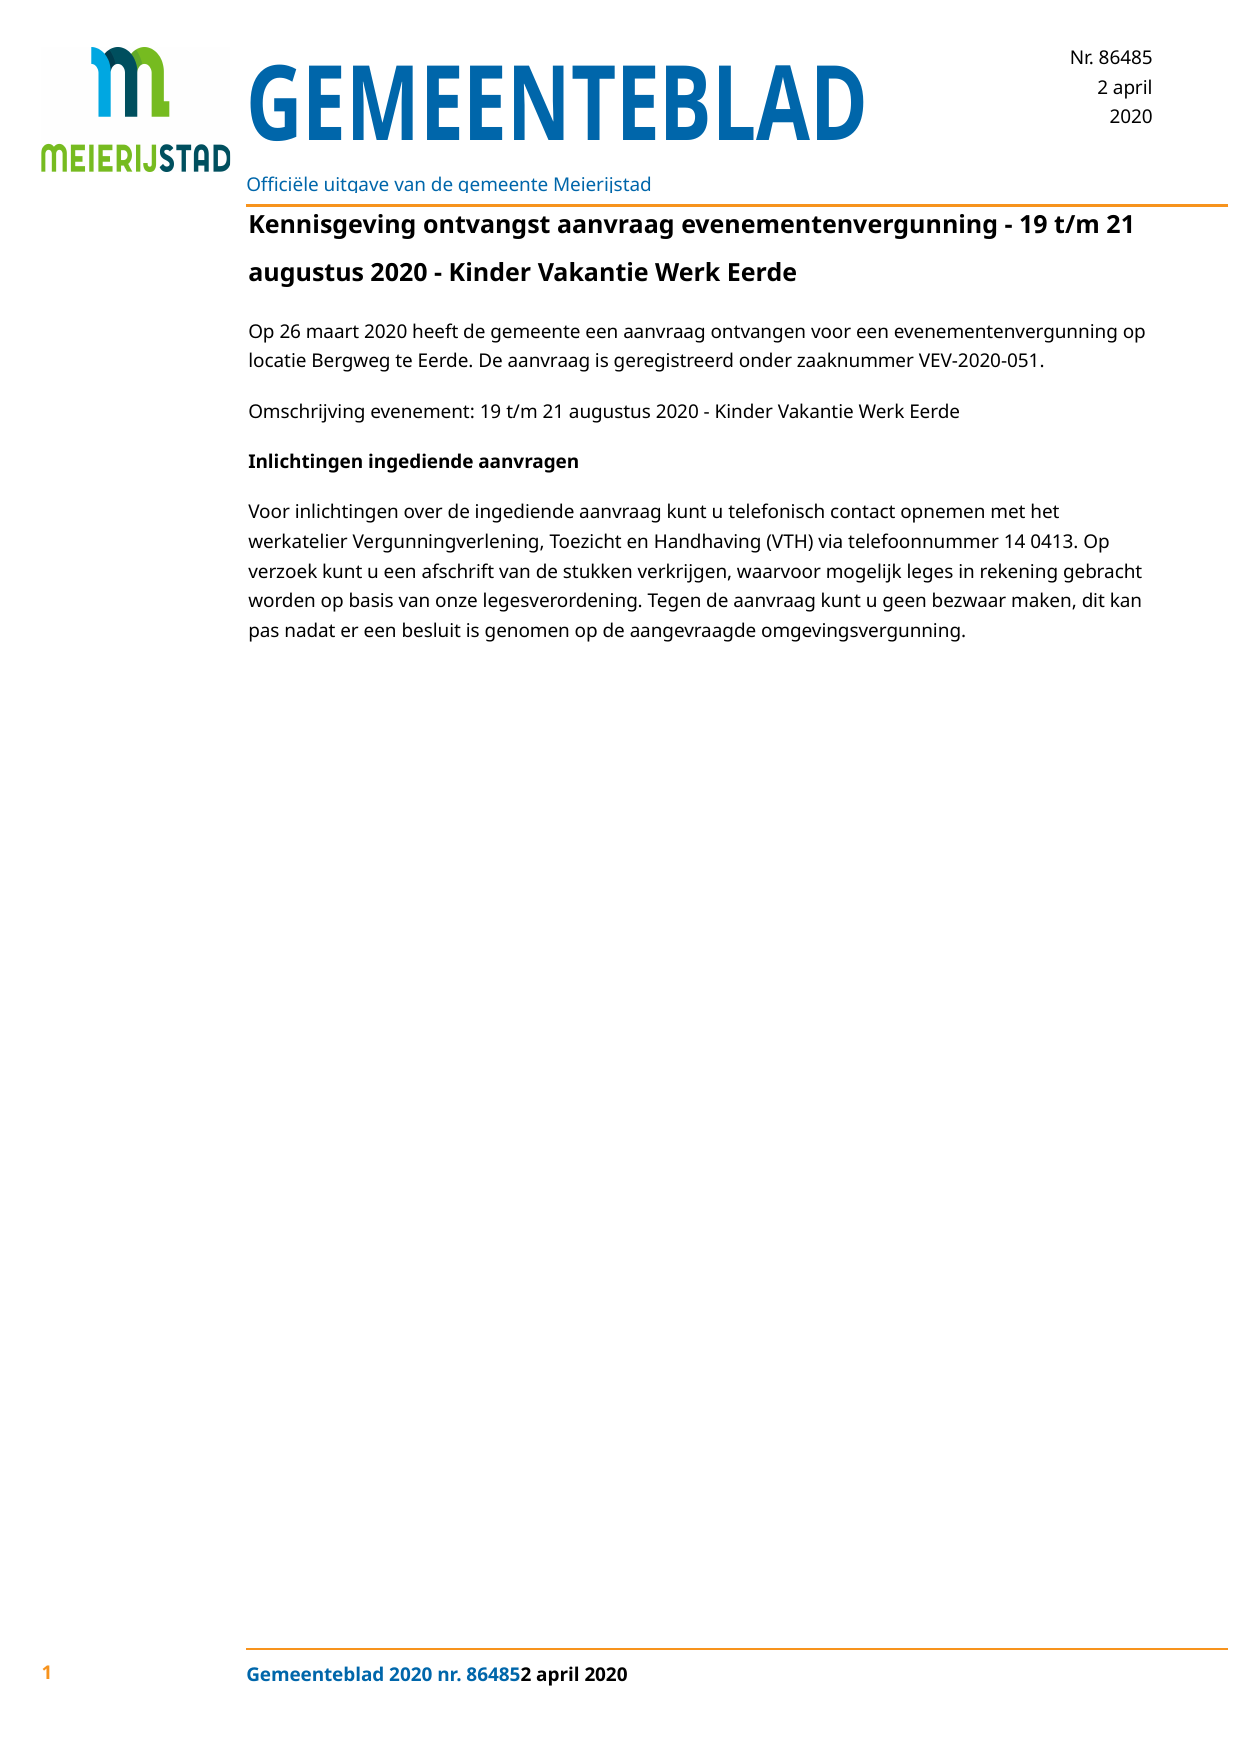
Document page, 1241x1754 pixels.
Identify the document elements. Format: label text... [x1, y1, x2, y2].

picture [41, 47, 231, 172]
text Voor inlichtingen over de ingediende aanvraag kunt u telefonisch contact opnemen met het werkatelier Vergunningverlening, Toezicht en Handhaving (VTH) via telefoonnummer 14 0413. Op verzoek kunt u een afschrift van de stukken verkrijgen, waarvoor mogelijk leges in rekening gebracht worden op basis van onze legesverordening. Tegen de aanvraag kunt u geen bezwaar maken, dit kan pas nadat er een besluit is genomen op de aangevraagde omgevingsvergunning. [248, 499, 1152, 643]
text Kennisgeving ontvangst aanvraag evenementenvergunning - 19 t/m 21 augustus 2020 - Kinder Vakantie Werk Eerde [248, 207, 1152, 288]
text Omschrijving evenement: 19 t/m 21 augustus 2020 - Kinder Vakantie Werk Eerde [248, 398, 1152, 424]
text Op 26 maart 2020 heeft de gemeente een aanvraag ontvangen voor een evenementenvergunning op locatie Bergweg te Eerde. De aanvraag is geregistreerd onder zaaknummer VEV-2020-051. [248, 318, 1152, 373]
text Inlichtingen ingediende aanvragen [248, 448, 1152, 474]
